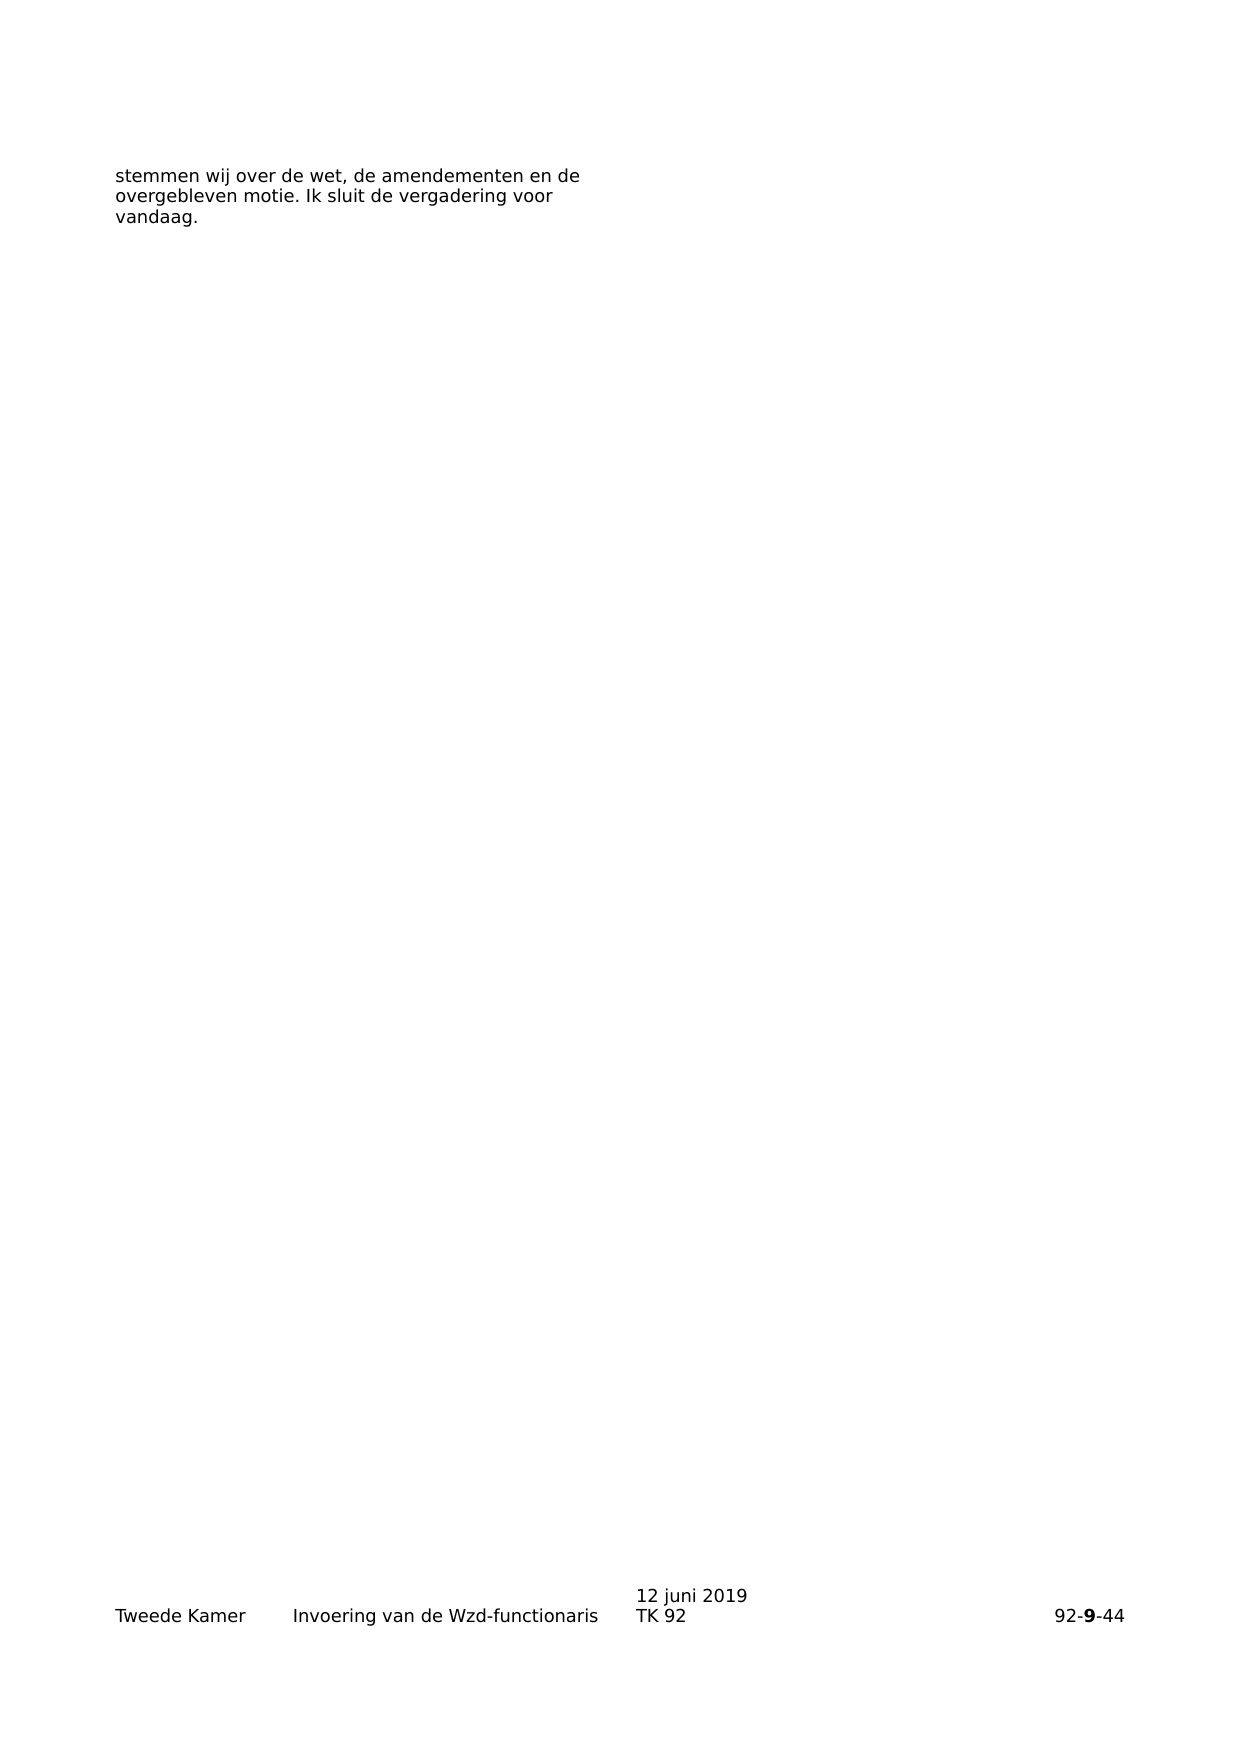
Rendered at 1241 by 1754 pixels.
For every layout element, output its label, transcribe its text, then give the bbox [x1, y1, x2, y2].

text stemmen wij over de wet, de amendementen en de overgebleven motie. Ik sluit de vergadering voor vandaag. [115, 165, 605, 228]
